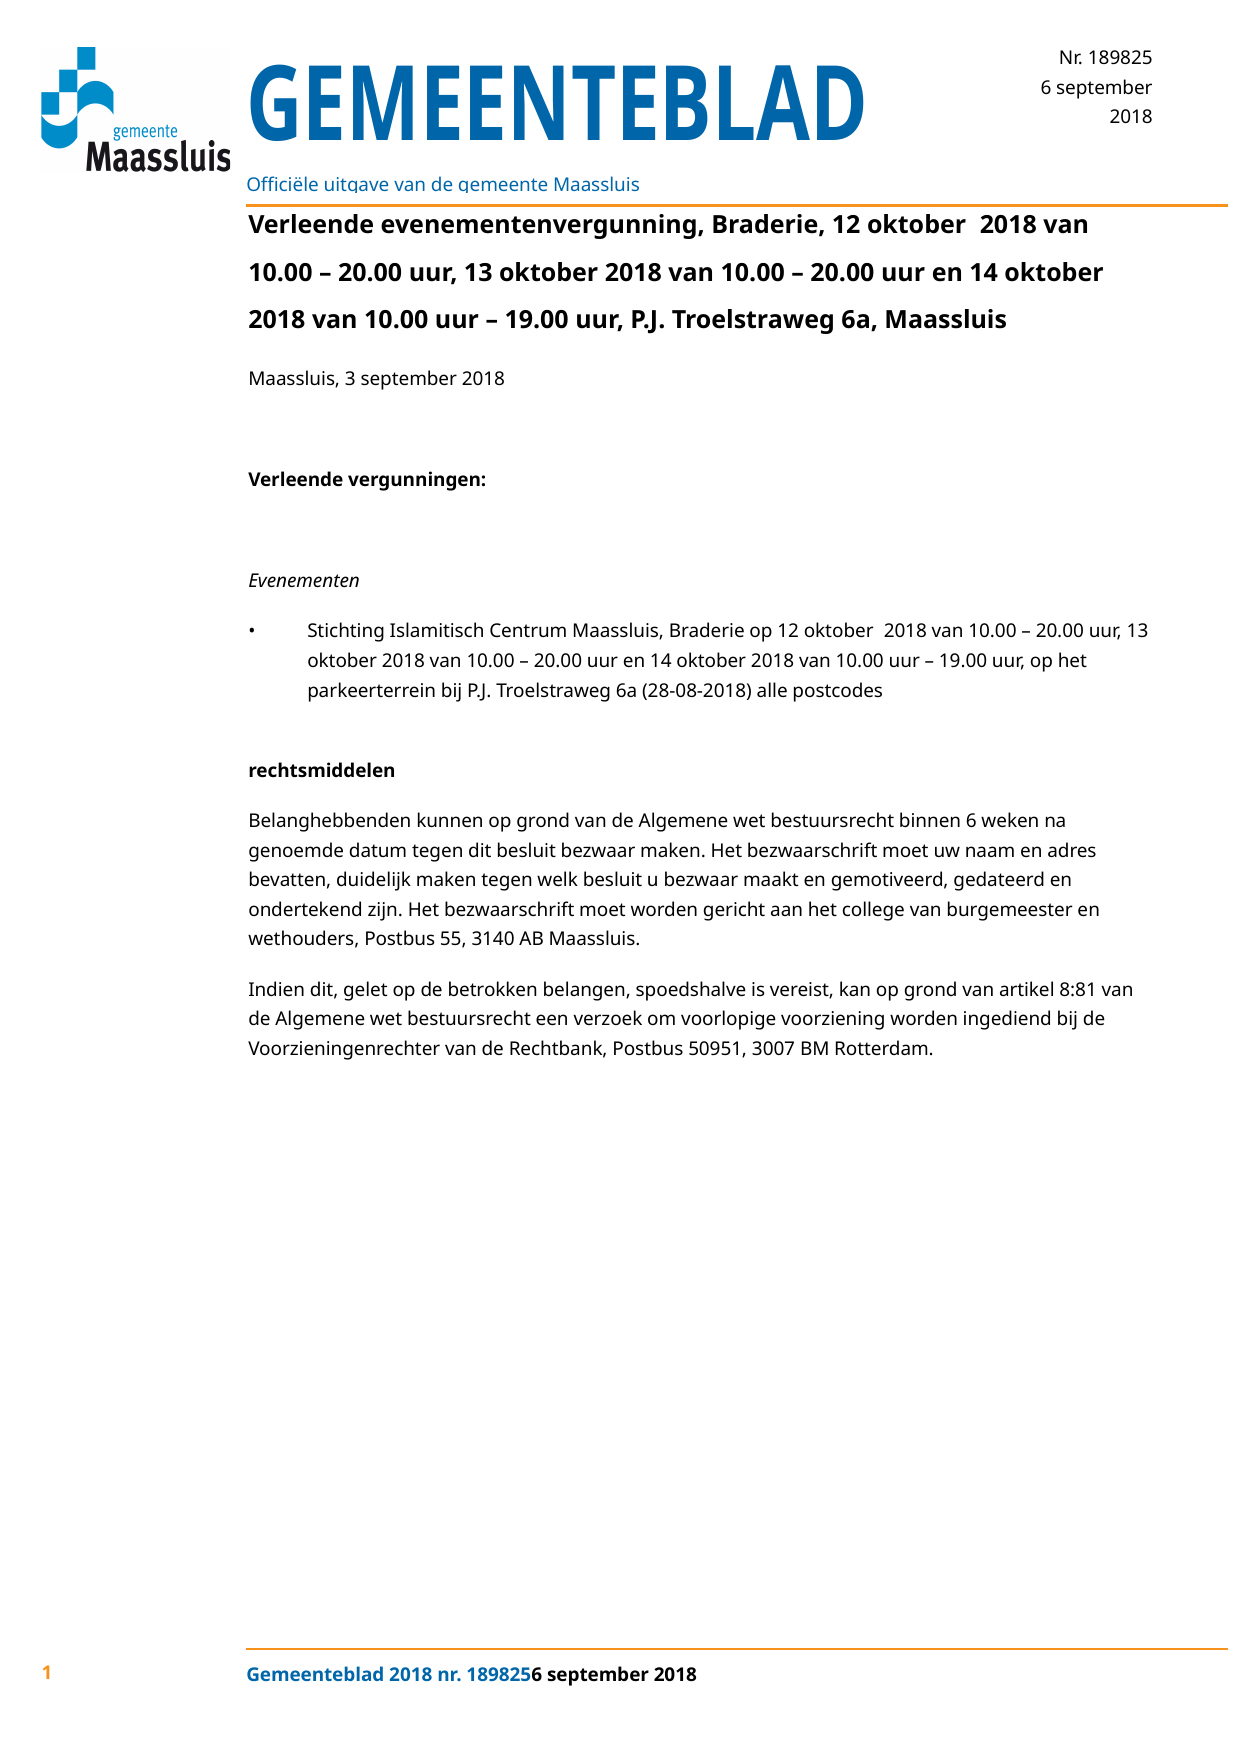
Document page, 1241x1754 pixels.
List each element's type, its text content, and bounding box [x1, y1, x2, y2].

picture [41, 47, 77, 92]
text Maassluis, 3 september 2018 [248, 366, 1152, 391]
text Indien dit, gelet op de betrokken belangen, spoedshalve is vereist, kan op grond van artikel 8:81 van de Algemene wet bestuursrecht een verzoek om voorlopige voorziening worden ingediend bij de Voorzieningenrechter van de Rechtbank, Postbus 50951, 3007 BM Rotterdam. [248, 976, 1152, 1061]
text Verleende vergunningen: [248, 466, 1152, 492]
text Verleende evenementenvergunning, Braderie, 12 oktober 2018 van 10.00 – 20.00 uur, 13 oktober 2018 van 10.00 – 20.00 uur en 14 oktober 2018 van 10.00 uur – 19.00 uur, P.J. Troelstraweg 6a, Maassluis [248, 207, 1152, 336]
list Stichting Islamitisch Centrum Maassluis, Braderie op 12 oktober 2018 van 10.00 – 20.00 uur, 13 oktober 2018 van 10.00 – 20.00 uur en 14 oktober 2018 van 10.00 uur – 19.00 uur, op het parkeerterrein bij P.J. Troelstraweg 6a (28-08-2018) alle postcodes [248, 618, 1152, 702]
text Belanghebbenden kunnen op grond van de Algemene wet bestuursrecht binnen 6 weken na genoemde datum tegen dit besluit bezwaar maken. Het bezwaarschrift moet uw naam en adres bevatten, duidelijk maken tegen welk besluit u bezwaar maakt en gemotiveerd, gedateerd en ondertekend zijn. Het bezwaarschrift moet worden gericht aan het college van burgemeester en wethouders, Postbus 55, 3140 AB Maassluis. [248, 807, 1152, 951]
picture [41, 47, 231, 172]
text Evenementen [248, 567, 1152, 593]
text rechtsmiddelen [248, 757, 1152, 782]
